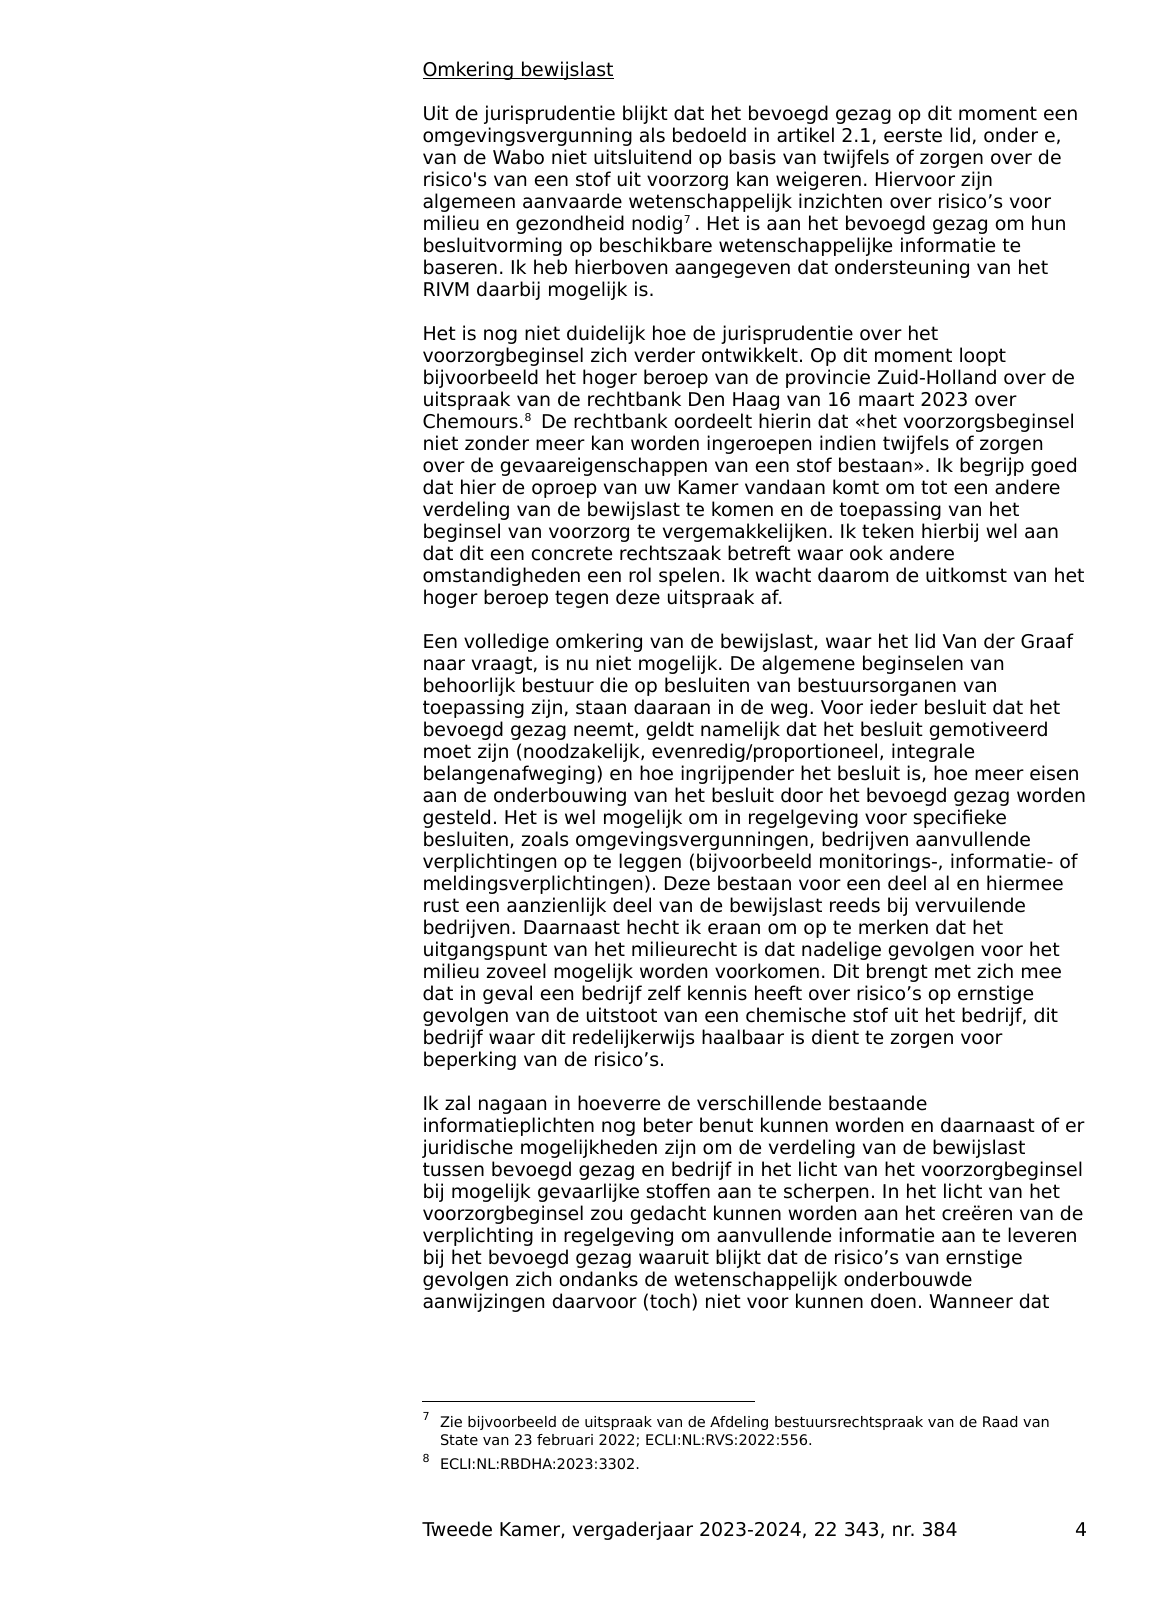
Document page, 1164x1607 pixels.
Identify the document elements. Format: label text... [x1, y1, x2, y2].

text Zie bijvoorbeeld de uitspraak van de Afdeling bestuursrechtspraak van de Raad van State van 23 februari 2022; ECLI:NL:RVS:2022:556. [422, 1410, 1087, 1449]
text Een volledige omkering van de bewijslast, waar het lid Van der Graaf naar vraagt, is nu niet mogelijk. De algemene beginselen van behoorlijk bestuur die op besluiten van bestuursorganen van toepassing zijn, staan daaraan in de weg. Voor ieder besluit dat het bevoegd gezag neemt, geldt namelijk dat het besluit gemotiveerd moet zijn (noodzakelijk, evenredig/proportioneel, integrale belangenafweging) en hoe ingrijpender het besluit is, hoe meer eisen aan de onderbouwing van het besluit door het bevoegd gezag worden gesteld. Het is wel mogelijk om in regelgeving voor specifieke besluiten, zoals omgevingsvergunningen, bedrijven aanvullende verplichtingen op te leggen (bijvoorbeeld monitorings-, informatie- of meldingsverplichtingen). Deze bestaan voor een deel al en hiermee rust een aanzienlijk deel van de bewijslast reeds bij vervuilende bedrijven. Daarnaast hecht ik eraan om op te merken dat het uitgangspunt van het milieurecht is dat nadelige gevolgen voor het milieu zoveel mogelijk worden voorkomen. Dit brengt met zich mee dat in geval een bedrijf zelf kennis heeft over risico’s op ernstige gevolgen van de uitstoot van een chemische stof uit het bedrijf, dit bedrijf waar dit redelijkerwijs haalbaar is dient te zorgen voor beperking van de risico’s. [422, 631, 1087, 1071]
subtitle Omkering bewijslast [422, 59, 1087, 81]
text Ik zal nagaan in hoeverre de verschillende bestaande informatieplichten nog beter benut kunnen worden en daarnaast of er juridische mogelijkheden zijn om de verdeling van de bewijslast tussen bevoegd gezag en bedrijf in het licht van het voorzorgbeginsel bij mogelijk gevaarlijke stoffen aan te scherpen. In het licht van het voorzorgbeginsel zou gedacht kunnen worden aan het creëren van de verplichting in regelgeving om aanvullende informatie aan te leveren bij het bevoegd gezag waaruit blijkt dat de risico’s van ernstige gevolgen zich ondanks de wetenschappelijk onderbouwde aanwijzingen daarvoor (toch) niet voor kunnen doen. Wanneer dat [422, 1093, 1087, 1313]
text Uit de jurisprudentie blijkt dat het bevoegd gezag op dit moment een omgevingsvergunning als bedoeld in artikel 2.1, eerste lid, onder e, van de Wabo niet uitsluitend op basis van twijfels of zorgen over de risico's van een stof uit voorzorg kan weigeren. Hiervoor zijn algemeen aanvaarde wetenschappelijk inzichten over risico’s voor milieu en gezondheid nodig. Het is aan het bevoegd gezag om hun besluitvorming op beschikbare wetenschappelijke informatie te baseren. Ik heb hierboven aangegeven dat ondersteuning van het RIVM daarbij mogelijk is. [422, 103, 1087, 301]
text ECLI:NL:RBDHA:2023:3302. [422, 1452, 1087, 1474]
text Het is nog niet duidelijk hoe de jurisprudentie over het voorzorgbeginsel zich verder ontwikkelt. Op dit moment loopt bijvoorbeeld het hoger beroep van de provincie Zuid-Holland over de uitspraak van de rechtbank Den Haag van 16 maart 2023 over Chemours. De rechtbank oordeelt hierin dat «het voorzorgsbeginsel niet zonder meer kan worden ingeroepen indien twijfels of zorgen over de gevaareigenschappen van een stof bestaan». Ik begrijp goed dat hier de oproep van uw Kamer vandaan komt om tot een andere verdeling van de bewijslast te komen en de toepassing van het beginsel van voorzorg te vergemakkelijken. Ik teken hierbij wel aan dat dit een concrete rechtszaak betreft waar ook andere omstandigheden een rol spelen. Ik wacht daarom de uitkomst van het hoger beroep tegen deze uitspraak af. [422, 323, 1087, 609]
